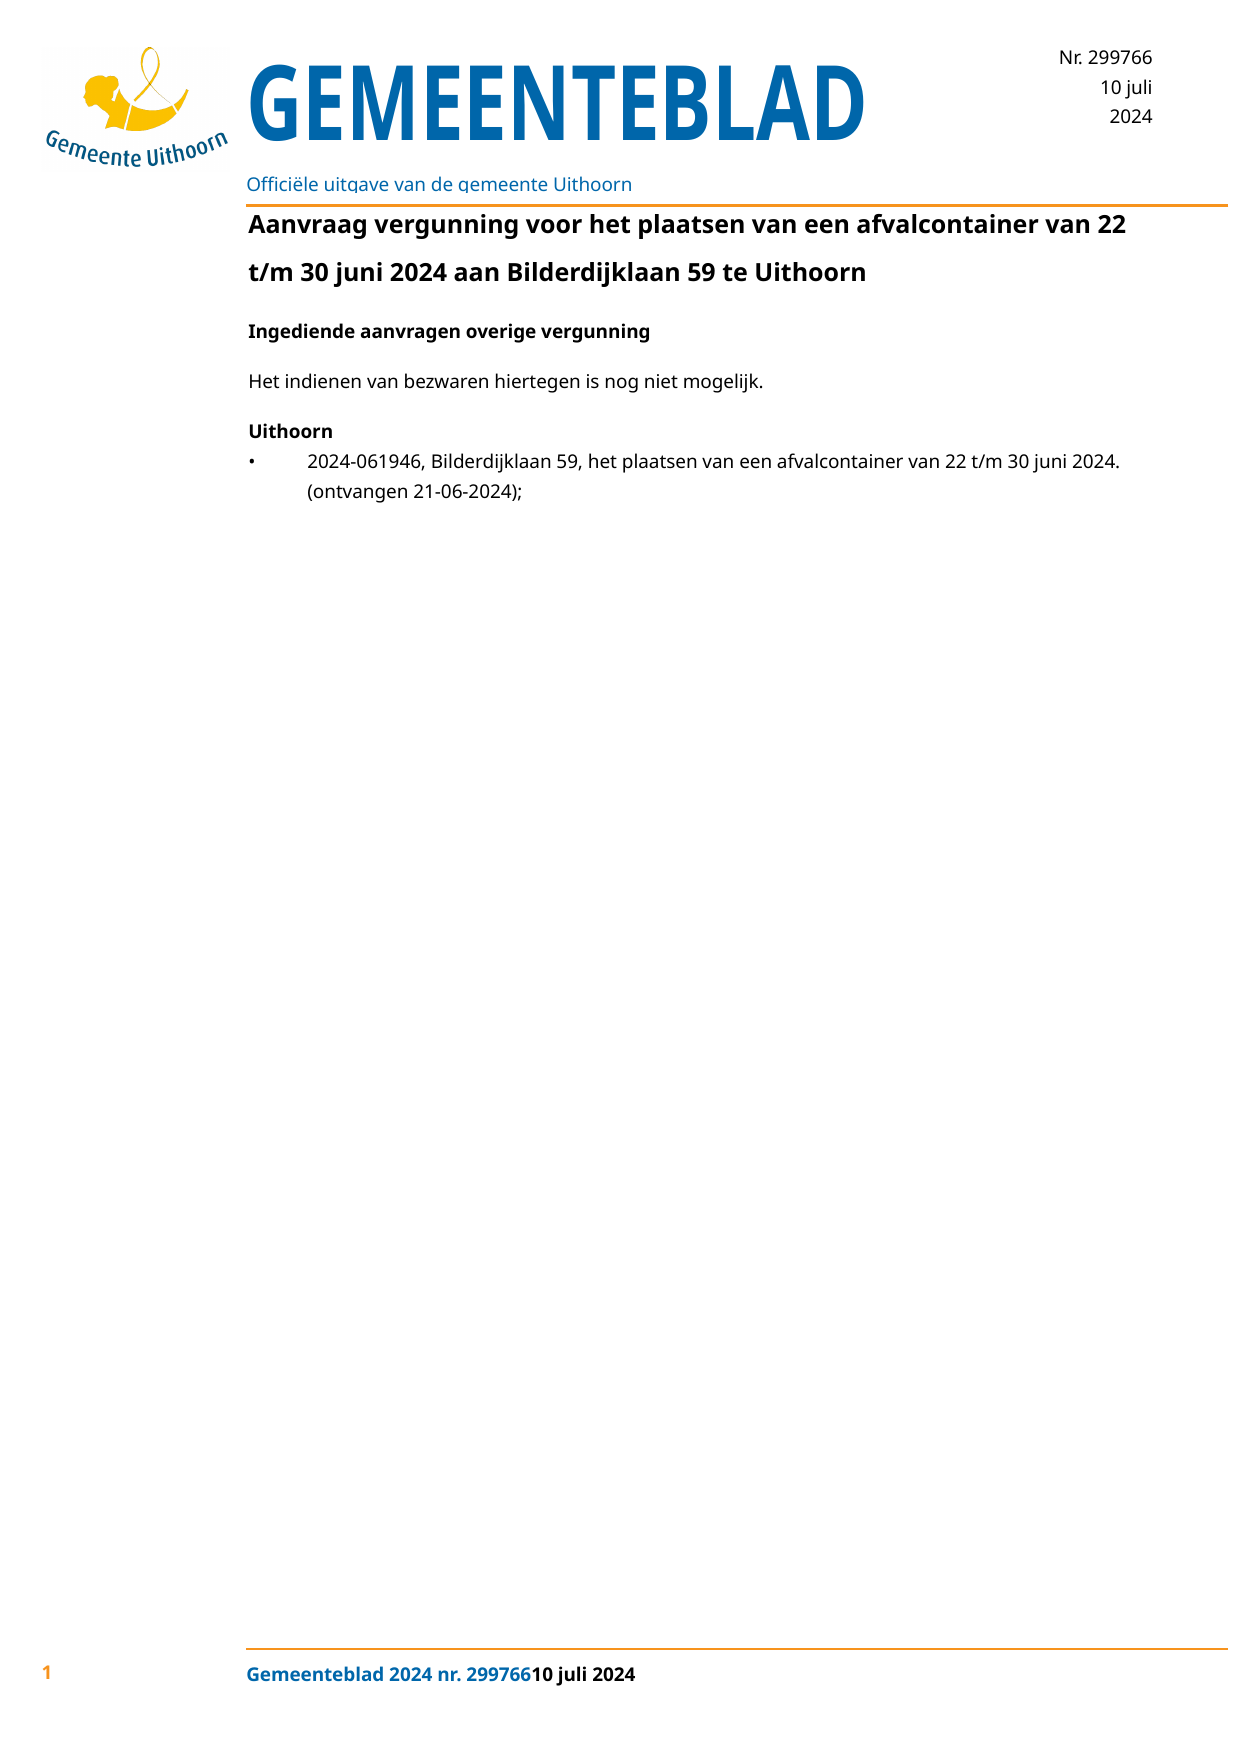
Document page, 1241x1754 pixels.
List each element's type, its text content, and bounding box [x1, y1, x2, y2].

text Ingediende aanvragen overige vergunning [248, 318, 1152, 344]
text Aanvraag vergunning voor het plaatsen van een afvalcontainer van 22 t/m 30 juni 2024 aan Bilderdijklaan 59 te Uithoorn [248, 207, 1152, 288]
list 2024-061946, Bilderdijklaan 59, het plaatsen van een afvalcontainer van 22 t/m 30 juni 2024. (ontvangen 21-06-2024); [248, 448, 1152, 504]
text Uithoorn [248, 419, 1152, 444]
picture [41, 47, 231, 172]
text Het indienen van bezwaren hiertegen is nog niet mogelijk. [248, 368, 1152, 394]
